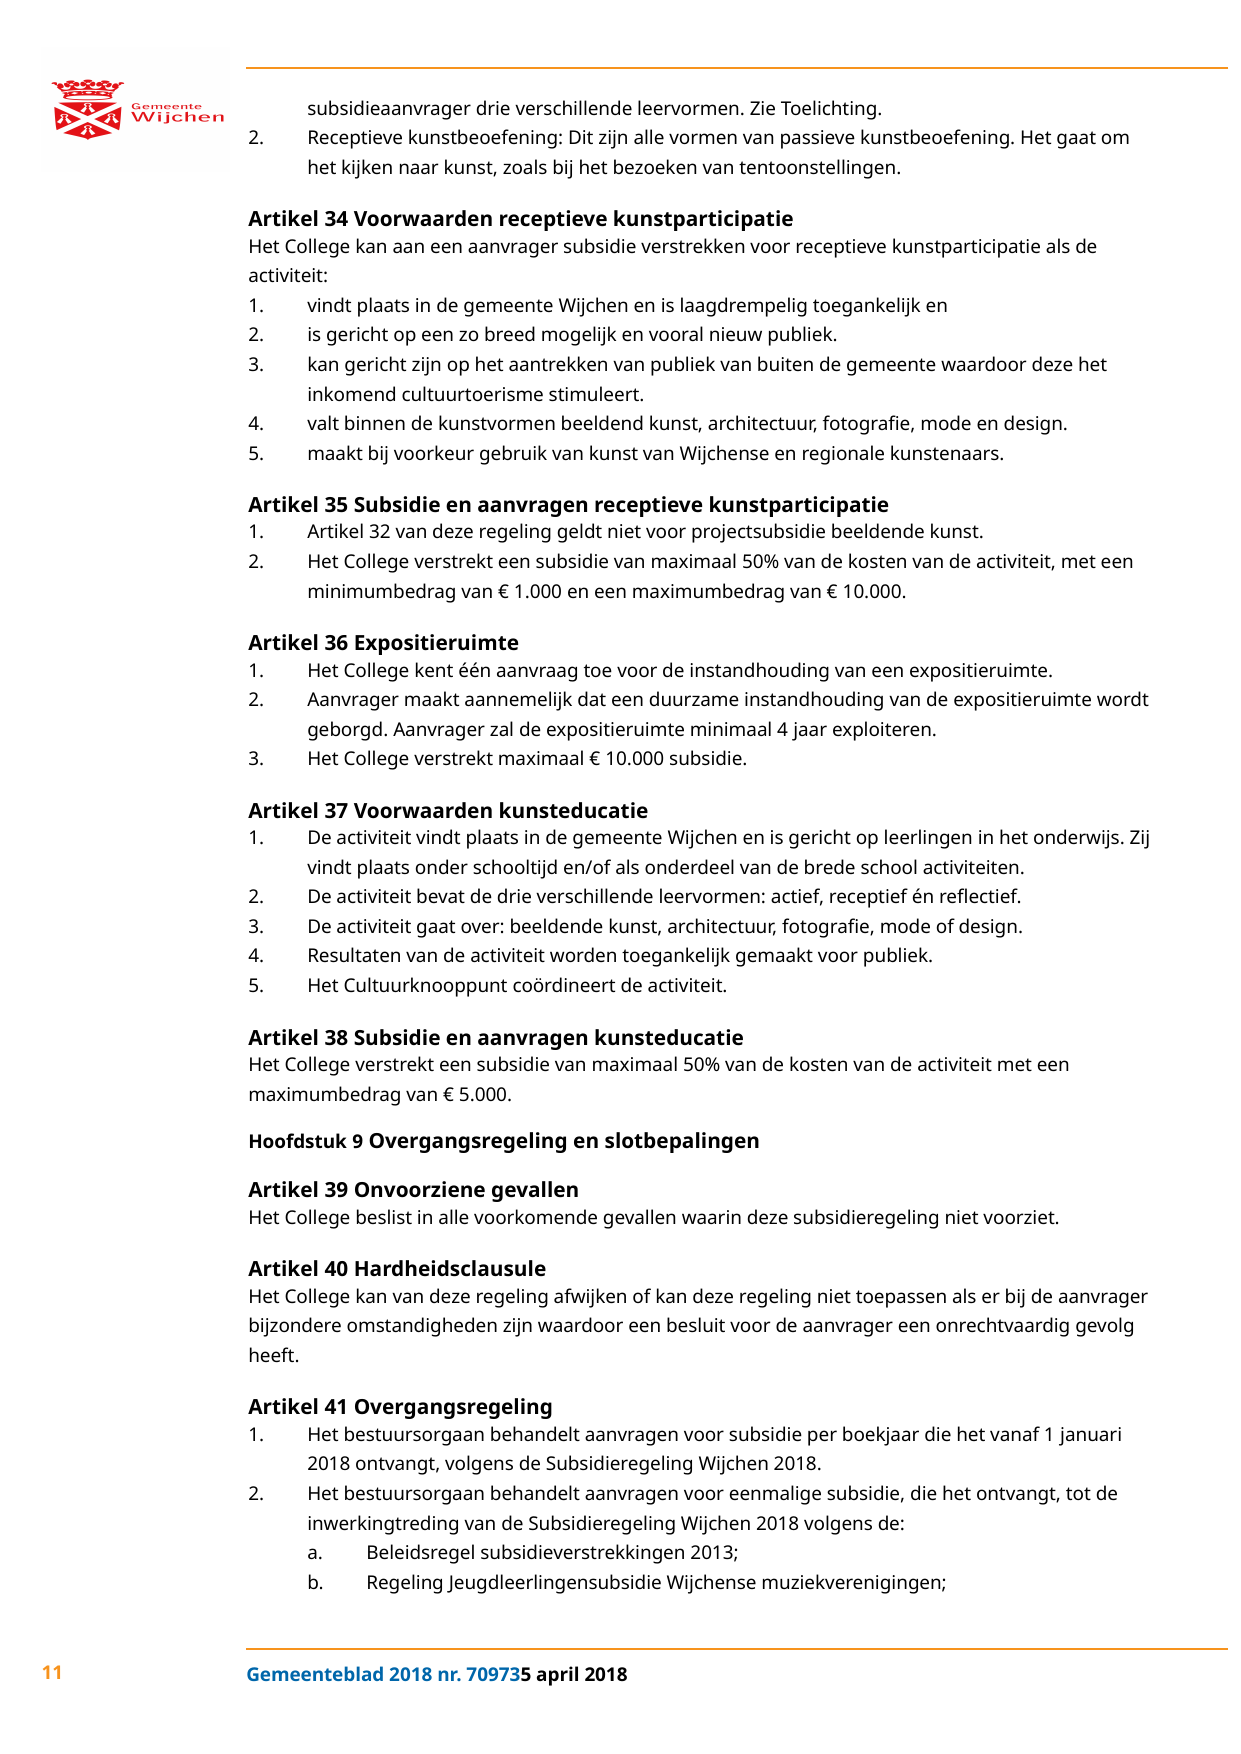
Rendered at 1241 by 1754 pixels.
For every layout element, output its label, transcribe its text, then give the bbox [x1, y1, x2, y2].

list Het College kent één aanvraag toe voor de instandhouding van een expositieruimte. [248, 657, 1152, 682]
text Artikel 39 Onvoorziene gevallen [248, 1176, 1152, 1204]
text Artikel 34 Voorwaarden receptieve kunstparticipatie [248, 204, 1152, 233]
text Artikel 38 Subsidie en aanvragen kunsteducatie [248, 1023, 1152, 1051]
text Het College kan van deze regeling afwijken of kan deze regeling niet toepassen als er bij de aanvrager bijzondere omstandigheden zijn waardoor een besluit voor de aanvrager een onrechtvaardig gevolg heeft. [248, 1283, 1152, 1368]
text Artikel 37 Voorwaarden kunsteducatie [248, 796, 1152, 824]
list is gericht op een zo breed mogelijk en vooral nieuw publiek. [248, 322, 1152, 347]
picture [41, 47, 231, 172]
text Artikel 40 Hardheidsclausule [248, 1254, 1152, 1283]
list Receptieve kunstbeoefening: Dit zijn alle vormen van passieve kunstbeoefening. Het gaat om het kijken naar kunst, zoals bij het bezoeken van tentoonstellingen. [248, 124, 1152, 180]
list Het Cultuurknooppunt coördineert de activiteit. [248, 972, 1152, 998]
list maakt bij voorkeur gebruik van kunst van Wijchense en regionale kunstenaars. [248, 440, 1152, 466]
list De activiteit vindt plaats in de gemeente Wijchen en is gericht op leerlingen in het onderwijs. Zij vindt plaats onder schooltijd en/of als onderdeel van de brede school activiteiten. [248, 824, 1152, 880]
text Het College kan aan een aanvrager subsidie verstrekken voor receptieve kunstparticipatie als de activiteit: [248, 233, 1152, 288]
list Het College verstrekt een subsidie van maximaal 50% van de kosten van de activiteit, met een minimumbedrag van € 1.000 en een maximumbedrag van € 10.000. [248, 548, 1152, 604]
list subsidieaanvrager drie verschillende leervormen. Zie Toelichting. [248, 95, 1152, 121]
list vindt plaats in de gemeente Wijchen en is laagdrempelig toegankelijk en [248, 292, 1152, 318]
list Het bestuursorgaan behandelt aanvragen voor subsidie per boekjaar die het vanaf 1 januari 2018 ontvangt, volgens de Subsidieregeling Wijchen 2018. [248, 1421, 1152, 1476]
list Beleidsregel subsidieverstrekkingen 2013; [307, 1539, 1152, 1565]
text Artikel 36 Expositieruimte [248, 628, 1152, 657]
text Het College beslist in alle voorkomende gevallen waarin deze subsidieregeling niet voorziet. [248, 1204, 1152, 1230]
text Artikel 41 Overgangsregeling [248, 1392, 1152, 1421]
list Het College verstrekt maximaal € 10.000 subsidie. [248, 746, 1152, 771]
list Artikel 32 van deze regeling geldt niet voor projectsubsidie beeldende kunst. [248, 519, 1152, 544]
text Het College verstrekt een subsidie van maximaal 50% van de kosten van de activiteit met een maximumbedrag van € 5.000. [248, 1051, 1152, 1106]
list kan gericht zijn op het aantrekken van publiek van buiten de gemeente waardoor deze het inkomend cultuurtoerisme stimuleert. [248, 351, 1152, 406]
list De activiteit gaat over: beeldende kunst, architectuur, fotografie, mode of design. [248, 913, 1152, 939]
list valt binnen de kunstvormen beeldend kunst, architectuur, fotografie, mode en design. [248, 410, 1152, 436]
list Aanvrager maakt aannemelijk dat een duurzame instandhouding van de expositieruimte wordt geborgd. Aanvrager zal de expositieruimte minimaal 4 jaar exploiteren. [248, 686, 1152, 742]
list De activiteit bevat de drie verschillende leervormen: actief, receptief én reflectief. [248, 883, 1152, 909]
text Artikel 35 Subsidie en aanvragen receptieve kunstparticipatie [248, 490, 1152, 519]
list Regeling Jeugdleerlingensubsidie Wijchense muziekverenigingen; [307, 1569, 1152, 1594]
list Het bestuursorgaan behandelt aanvragen voor eenmalige subsidie, die het ontvangt, tot de inwerkingtreding van de Subsidieregeling Wijchen 2018 volgens de: [248, 1480, 1152, 1535]
list Resultaten van de activiteit worden toegankelijk gemaakt voor publiek. [248, 943, 1152, 968]
text Hoofdstuk 9 Overgangsregeling en slotbepalingen [248, 1126, 1152, 1155]
